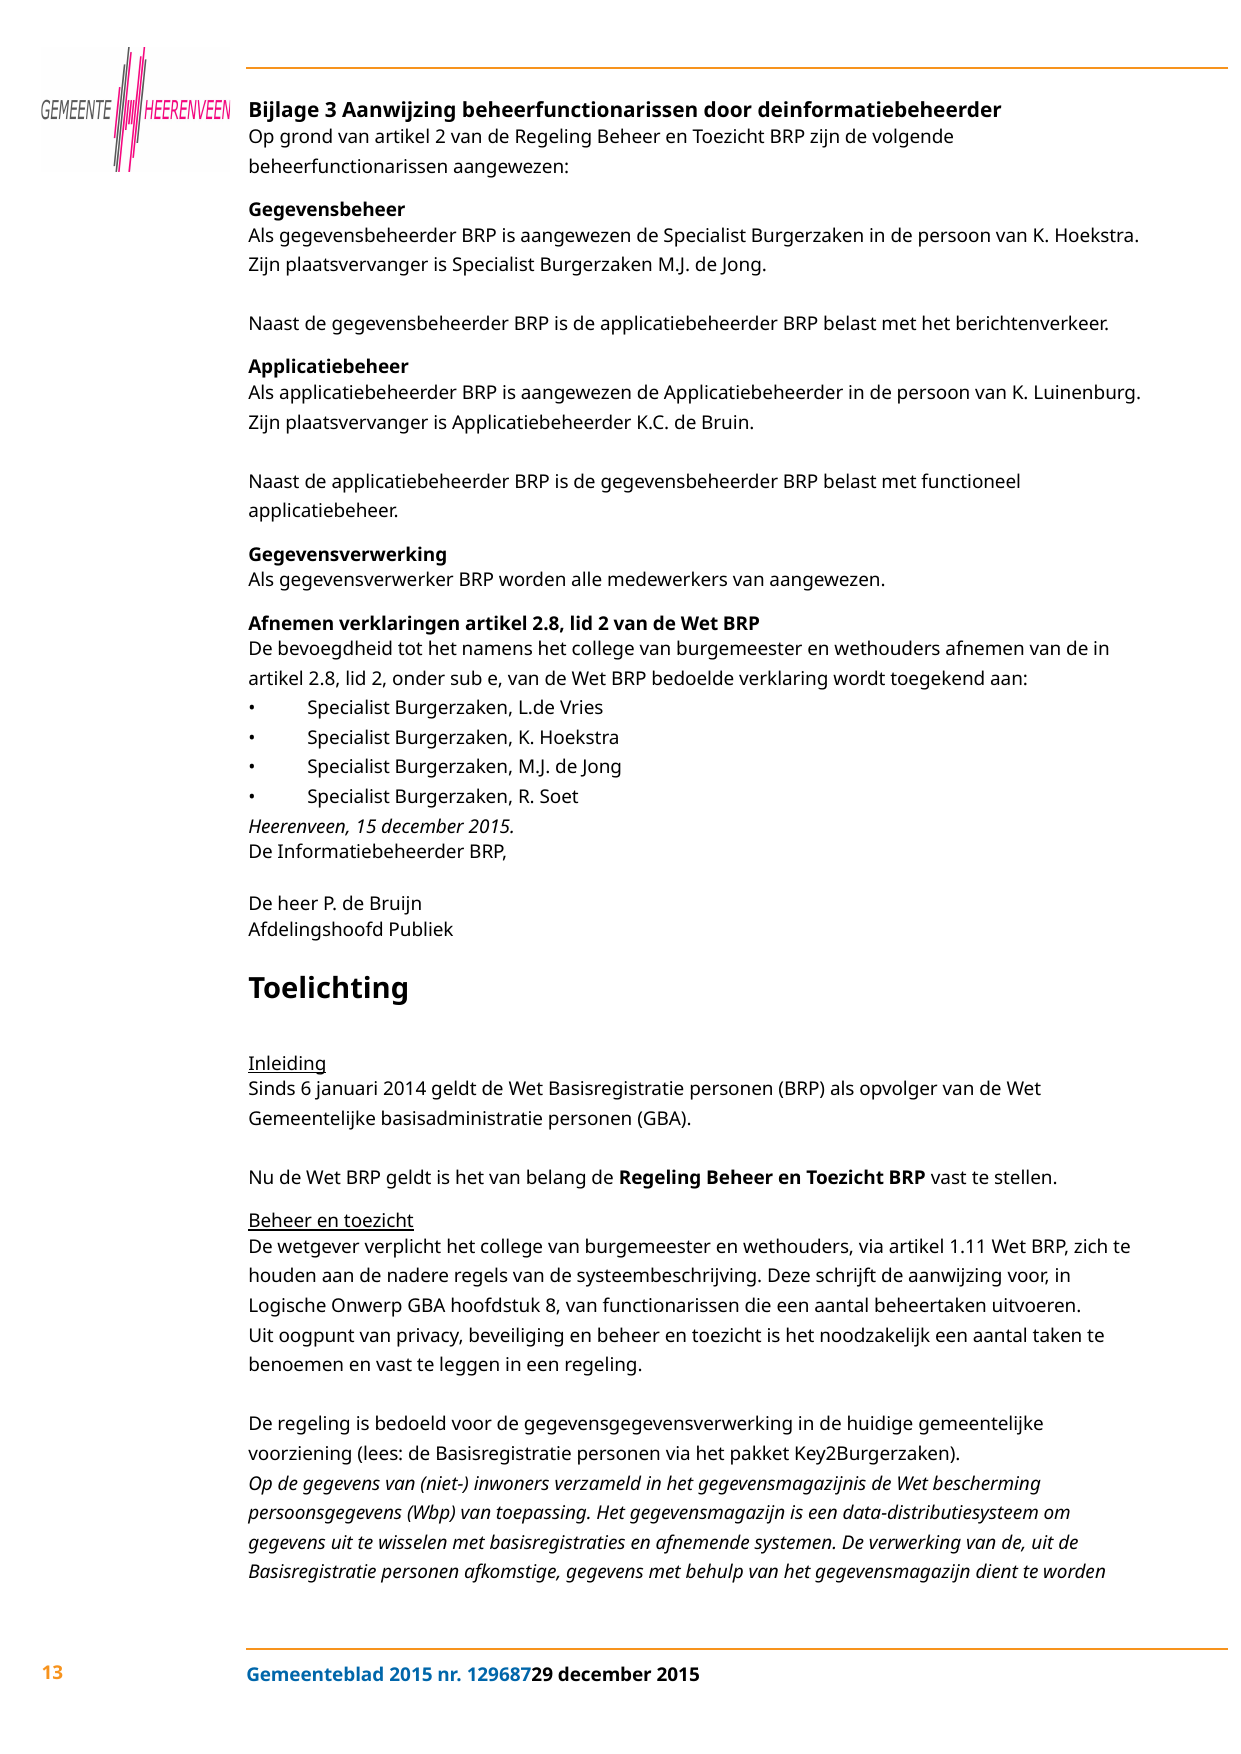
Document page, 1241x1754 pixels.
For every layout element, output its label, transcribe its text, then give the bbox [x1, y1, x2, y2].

text Op grond van artikel 2 van de Regeling Beheer en Toezicht BRP zijn de volgende beheerfunctionarissen aangewezen: [248, 123, 1152, 179]
text Gegevensbeheer [248, 196, 1152, 222]
text Afdelingshoofd Publiek [248, 916, 1152, 942]
text Bijlage 3 Aanwijzing beheerfunctionarissen door deinformatiebeheerder [248, 95, 1152, 123]
list Specialist Burgerzaken, M.J. de Jong [248, 754, 1152, 779]
list Specialist Burgerzaken, K. Hoekstra [248, 724, 1152, 750]
text Als gegevensbeheerder BRP is aangewezen de Specialist Burgerzaken in de persoon van K. Hoekstra. Zijn plaatsvervanger is Specialist Burgerzaken M.J. de Jong. [248, 222, 1152, 277]
text De wetgever verplicht het college van burgemeester en wethouders, via artikel 1.11 Wet BRP, zich te houden aan de nadere regels van de systeembeschrijving. Deze schrijft de aanwijzing voor, in Logische Onwerp GBA hoofdstuk 8, van functionarissen die een aantal beheertaken uitvoeren. [248, 1233, 1152, 1318]
text De heer P. de Bruijn [248, 890, 1152, 916]
text Nu de Wet BRP geldt is het van belang de Regeling Beheer en Toezicht BRP vast te stellen. [248, 1164, 1152, 1190]
text Naast de gegevensbeheerder BRP is de applicatiebeheerder BRP belast met het berichtenverkeer. [248, 311, 1152, 336]
text Inleiding [248, 1050, 1152, 1075]
text Toelichting [248, 967, 1152, 1007]
list Specialist Burgerzaken, R. Soet [248, 783, 1152, 809]
text Sinds 6 januari 2014 geldt de Wet Basisregistratie personen (BRP) als opvolger van de Wet Gemeentelijke basisadministratie personen (GBA). [248, 1075, 1152, 1131]
text Beheer en toezicht [248, 1207, 1152, 1233]
text De Informatiebeheerder BRP, [248, 839, 1152, 864]
text Als gegevensverwerker BRP worden alle medewerkers van aangewezen. [248, 567, 1152, 592]
text De bevoegdheid tot het namens het college van burgemeester en wethouders afnemen van de in artikel 2.8, lid 2, onder sub e, van de Wet BRP bedoelde verklaring wordt toegekend aan: [248, 635, 1152, 691]
picture [41, 47, 231, 172]
text Gegevensverwerking [248, 541, 1152, 567]
text Naast de applicatiebeheerder BRP is de gegevensbeheerder BRP belast met functioneel applicatiebeheer. [248, 468, 1152, 523]
text Applicatiebeheer [248, 354, 1152, 379]
text Op de gegevens van (niet-) inwoners verzameld in het gegevensmagazijnis de Wet bescherming persoonsgegevens (Wbp) van toepassing. Het gegevensmagazijn is een data-distributiesysteem om gegevens uit te wisselen met basisregistraties en afnemende systemen. De verwerking van de, uit de Basisregistratie personen afkomstige, gegevens met behulp van het gegevensmagazijn dient te worden [248, 1470, 1152, 1584]
text Als applicatiebeheerder BRP is aangewezen de Applicatiebeheerder in de persoon van K. Luinenburg. Zijn plaatsvervanger is Applicatiebeheerder K.C. de Bruin. [248, 379, 1152, 435]
list Specialist Burgerzaken, L.de Vries [248, 694, 1152, 720]
text Afnemen verklaringen artikel 2.8, lid 2 van de Wet BRP [248, 610, 1152, 635]
text Heerenveen, 15 december 2015. [248, 813, 1152, 839]
text Uit oogpunt van privacy, beveiliging en beheer en toezicht is het noodzakelijk een aantal taken te benoemen en vast te leggen in een regeling. [248, 1322, 1152, 1377]
text De regeling is bedoeld voor de gegevensgegevensverwerking in de huidige gemeentelijke voorziening (lees: de Basisregistratie personen via het pakket Key2Burgerzaken). [248, 1411, 1152, 1466]
